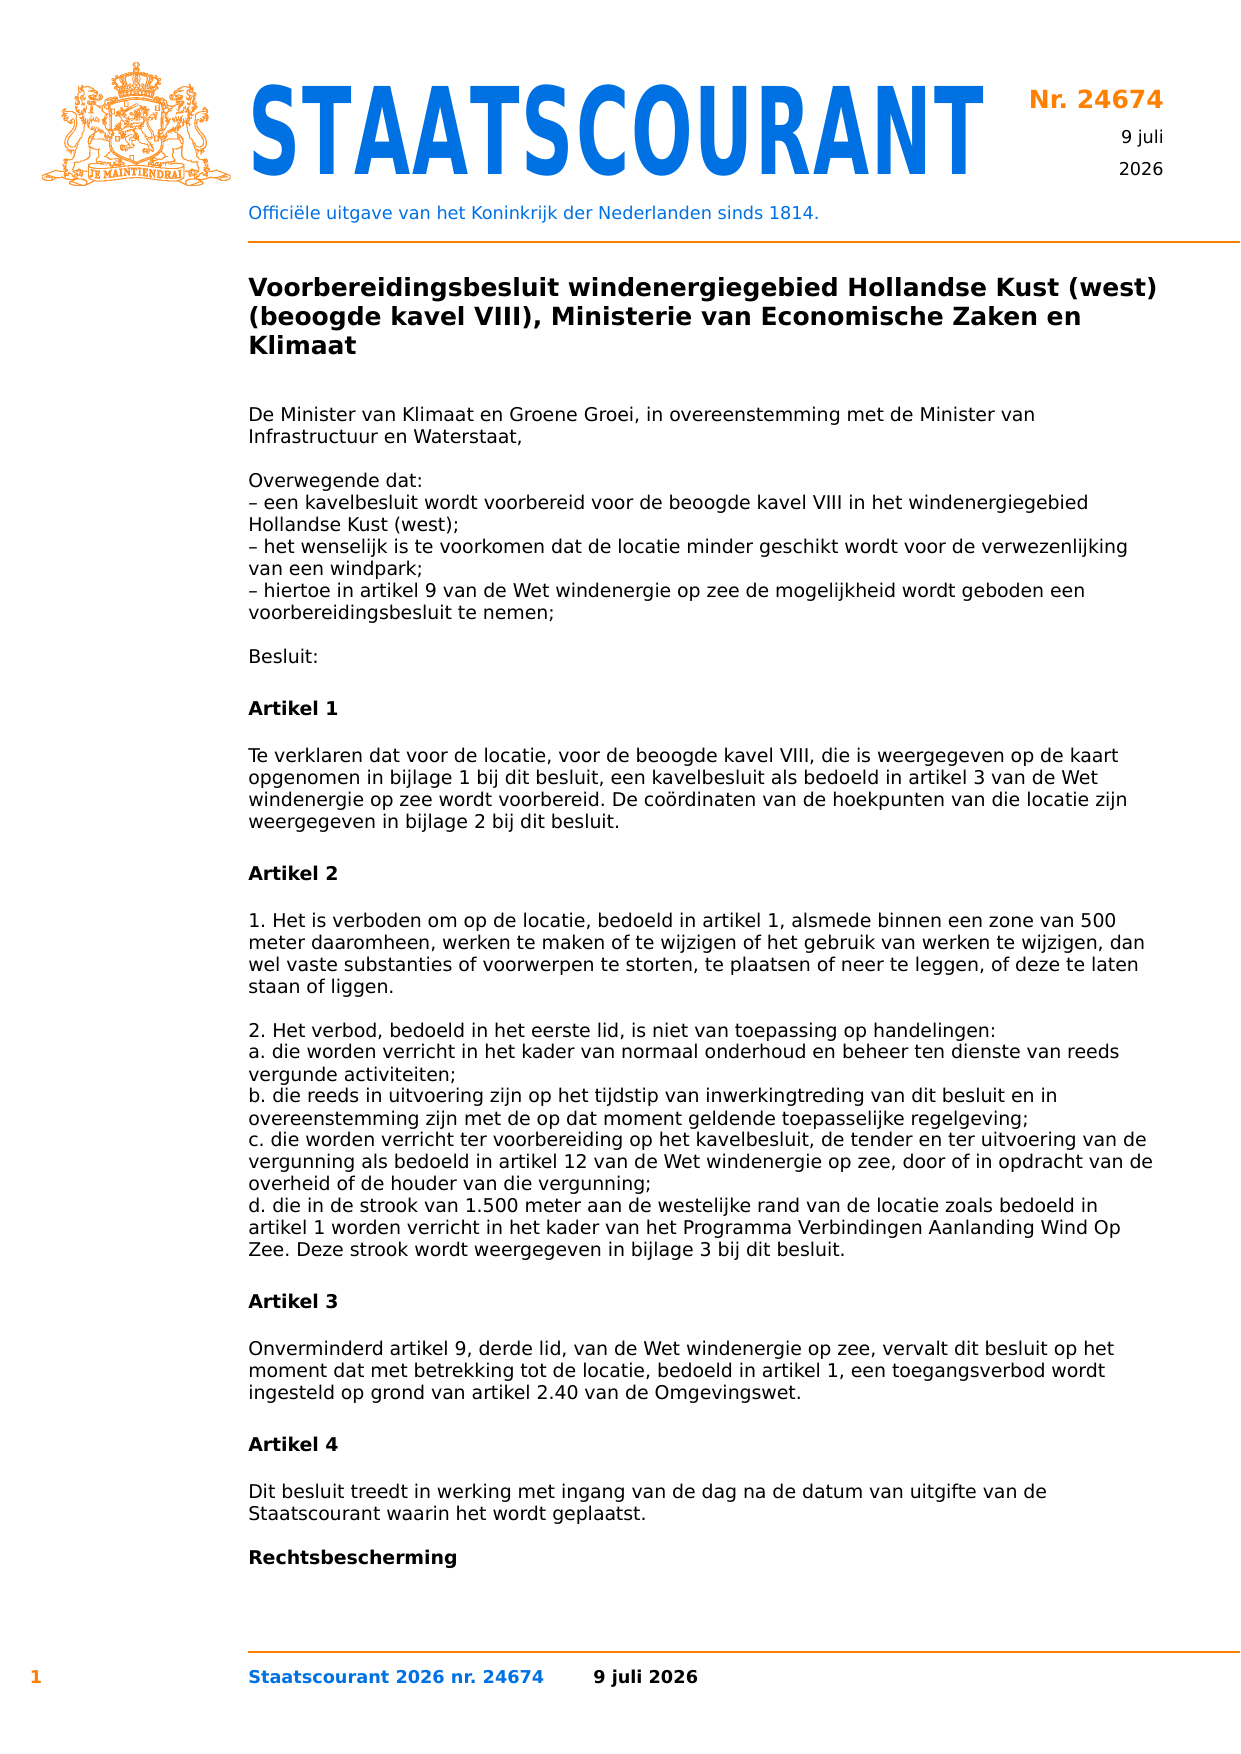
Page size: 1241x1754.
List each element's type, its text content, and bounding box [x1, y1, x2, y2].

text c. die worden verricht ter voorbereiding op het kavelbesluit, de tender en ter uitvoering van de vergunning als bedoeld in artikel 12 van de Wet windenergie op zee, door of in opdracht van de overheid of de houder van die vergunning; [248, 1129, 1163, 1195]
text b. die reeds in uitvoering zijn op het tijdstip van inwerkingtreding van dit besluit en in overeenstemming zijn met de op dat moment geldende toepasselijke regelgeving; [248, 1085, 1163, 1129]
text – hiertoe in artikel 9 van de Wet windenergie op zee de mogelijkheid wordt geboden een voorbereidingsbesluit te nemen; [248, 580, 1163, 624]
subtitle Artikel 3 [248, 1291, 1163, 1313]
picture [41, 62, 231, 186]
text De Minister van Klimaat en Groene Groei, in overeenstemming met de Minister van Infrastructuur en Waterstaat, [248, 404, 1163, 448]
text a. die worden verricht in het kader van normaal onderhoud en beheer ten dienste van reeds vergunde activiteiten; [248, 1041, 1163, 1085]
table_header [25, 62, 248, 241]
text 2. Het verbod, bedoeld in het eerste lid, is niet van toepassing op handelingen: [248, 1019, 1163, 1041]
subtitle Artikel 1 [248, 698, 1163, 720]
subtitle Artikel 2 [248, 863, 1163, 885]
text Besluit: [248, 646, 1163, 668]
subtitle Voorbereidingsbesluit windenergiegebied Hollandse Kust (west) (beoogde kavel VIII), Ministerie van Economische Zaken en Klimaat [248, 273, 1163, 361]
table_header STAATSCOURANT [248, 62, 998, 203]
text Overwegende dat: [248, 470, 1163, 492]
text Onverminderd artikel 9, derde lid, van de Wet windenergie op zee, vervalt dit besluit op het moment dat met betrekking tot de locatie, bedoeld in artikel 1, een toegangsverbod wordt ingesteld op grond van artikel 2.40 van de Omgevingswet. [248, 1338, 1163, 1404]
table_cell Officiële uitgave van het Koninkrijk der Nederlanden sinds 1814. [248, 203, 1240, 241]
table_cell 2026 [998, 153, 1240, 203]
subtitle Rechtsbescherming [248, 1547, 1163, 1569]
text Dit besluit treedt in werking met ingang van de dag na de datum van uitgifte van de Staatscourant waarin het wordt geplaatst. [248, 1481, 1163, 1525]
text – een kavelbesluit wordt voorbereid voor de beoogde kavel VIII in het windenergiegebied Hollandse Kust (west); [248, 492, 1163, 536]
text 1. Het is verboden om op de locatie, bedoeld in artikel 1, alsmede binnen een zone van 500 meter daaromheen, werken te maken of te wijzigen of het gebruik van werken te wijzigen, dan wel vaste substanties of voorwerpen te storten, te plaatsen of neer te leggen, of deze te laten staan of liggen. [248, 910, 1163, 998]
text – het wenselijk is te voorkomen dat de locatie minder geschikt wordt voor de verwezenlijking van een windpark; [248, 536, 1163, 580]
table_header Nr. 24674 [998, 62, 1240, 121]
table_cell 9 juli [998, 121, 1240, 153]
text Te verklaren dat voor de locatie, voor de beoogde kavel VIII, die is weergegeven op de kaart opgenomen in bijlage 1 bij dit besluit, een kavelbesluit als bedoeld in artikel 3 van de Wet windenergie op zee wordt voorbereid. De coördinaten van de hoekpunten van die locatie zijn weergegeven in bijlage 2 bij dit besluit. [248, 745, 1163, 833]
text d. die in de strook van 1.500 meter aan de westelijke rand van de locatie zoals bedoeld in artikel 1 worden verricht in het kader van het Programma Verbindingen Aanlanding Wind Op Zee. Deze strook wordt weergegeven in bijlage 3 bij dit besluit. [248, 1195, 1163, 1261]
subtitle Artikel 4 [248, 1434, 1163, 1456]
